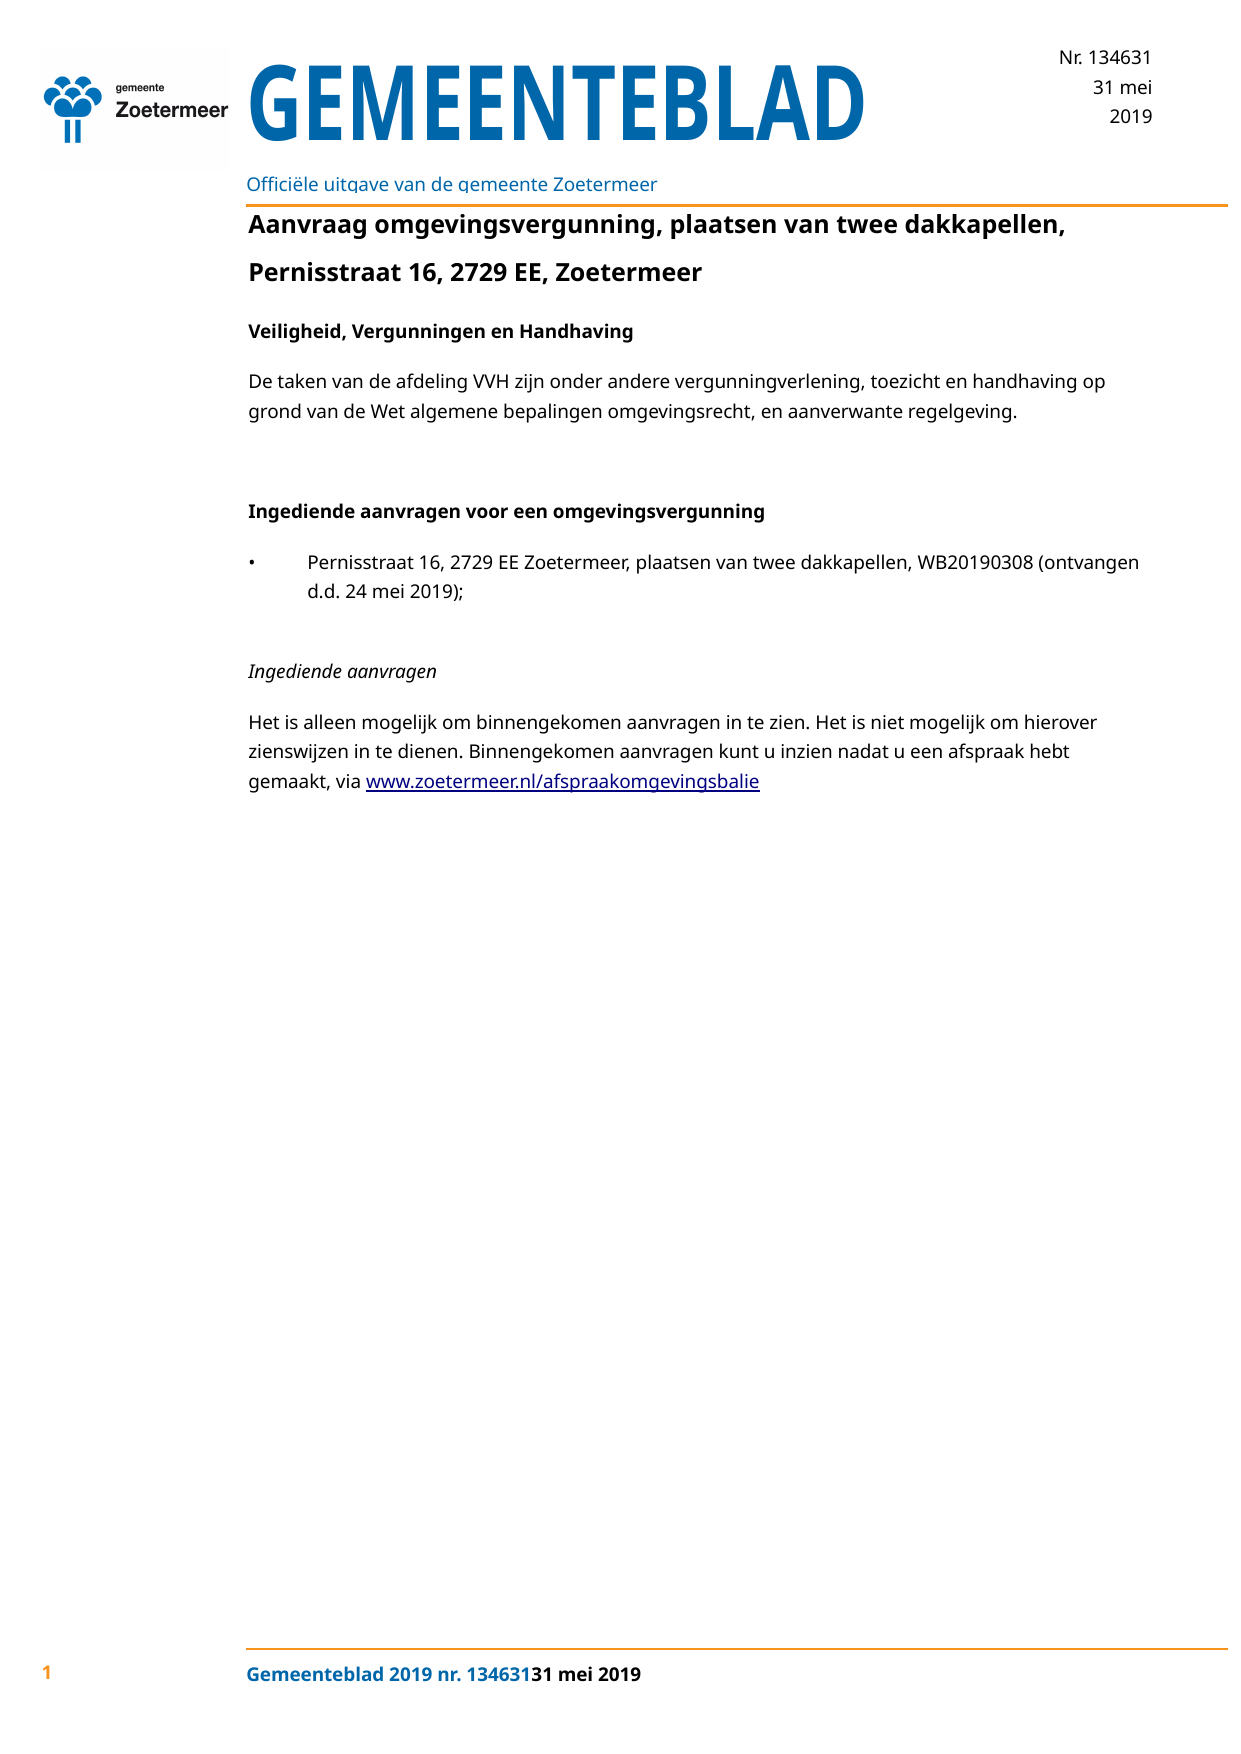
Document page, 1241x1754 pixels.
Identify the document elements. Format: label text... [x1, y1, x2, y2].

list Pernisstraat 16, 2729 EE Zoetermeer, plaatsen van twee dakkapellen, WB20190308 (ontvangen d.d. 24 mei 2019); [248, 549, 1152, 604]
text Ingediende aanvragen [248, 659, 1152, 684]
text Veiligheid, Vergunningen en Handhaving [248, 318, 1152, 344]
picture [41, 47, 231, 172]
text Ingediende aanvragen voor een omgevingsvergunning [248, 499, 1152, 524]
text Het is alleen mogelijk om binnengekomen aanvragen in te zien. Het is niet mogelijk om hierover zienswijzen in te dienen. Binnengekomen aanvragen kunt u inzien nadat u een afspraak hebt gemaakt, via www.zoetermeer.nl/afspraakomgevingsbalie [248, 709, 1152, 794]
text Aanvraag omgevingsvergunning, plaatsen van twee dakkapellen, Pernisstraat 16, 2729 EE, Zoetermeer [248, 207, 1152, 288]
text De taken van de afdeling VVH zijn onder andere vergunningverlening, toezicht en handhaving op grond van de Wet algemene bepalingen omgevingsrecht, en aanverwante regelgeving. [248, 368, 1152, 424]
